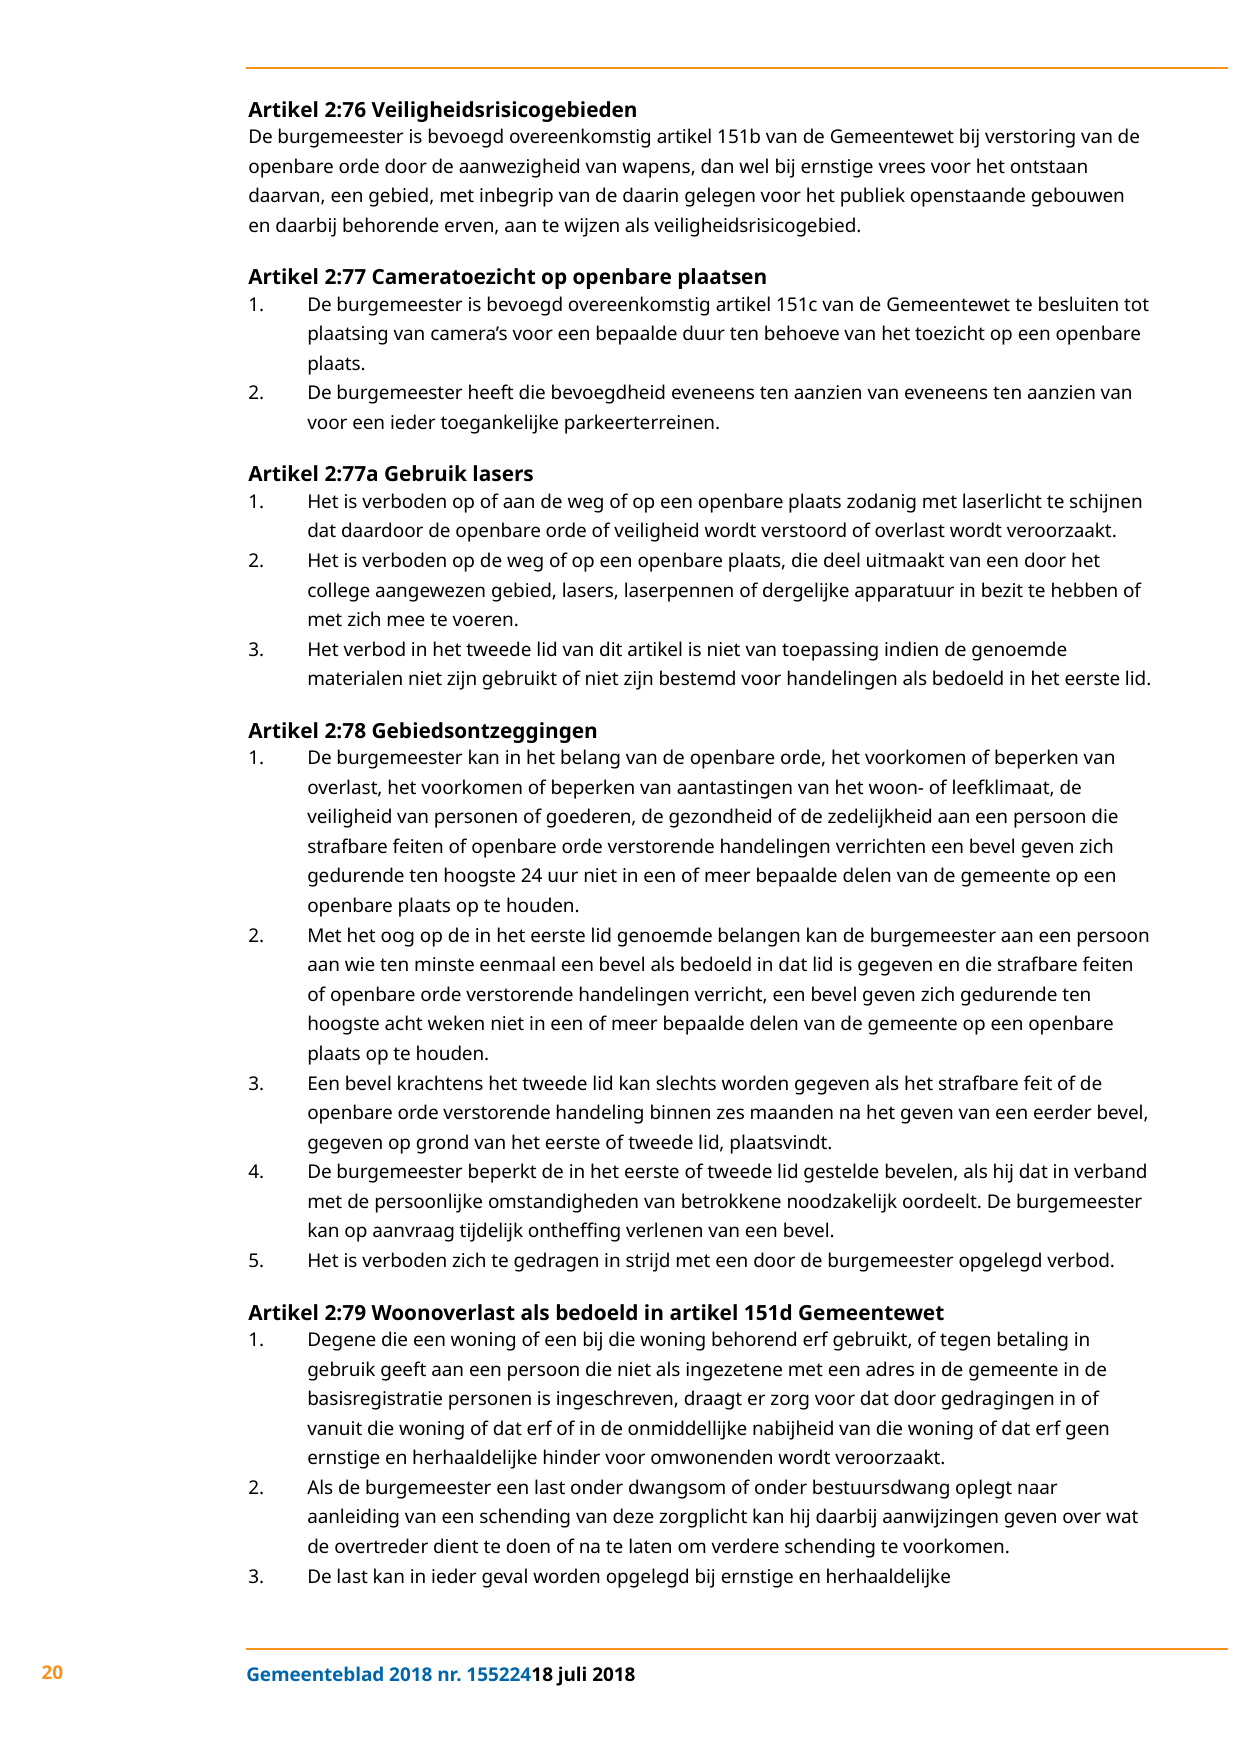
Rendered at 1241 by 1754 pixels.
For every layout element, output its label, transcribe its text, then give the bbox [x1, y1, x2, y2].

text Artikel 2:78 Gebiedsontzeggingen [248, 716, 1152, 744]
list Degene die een woning of een bij die woning behorend erf gebruikt, of tegen betaling in gebruik geeft aan een persoon die niet als ingezetene met een adres in de gemeente in de basisregistratie personen is ingeschreven, draagt er zorg voor dat door gedragingen in of vanuit die woning of dat erf of in de onmiddellijke nabijheid van die woning of dat erf geen ernstige en herhaaldelijke hinder voor omwonenden wordt veroorzaakt. [248, 1326, 1152, 1470]
list Een bevel krachtens het tweede lid kan slechts worden gegeven als het strafbare feit of de openbare orde verstorende handeling binnen zes maanden na het geven van een eerder bevel, gegeven op grond van het eerste of tweede lid, plaatsvindt. [248, 1070, 1152, 1155]
text Artikel 2:77a Gebruik lasers [248, 459, 1152, 488]
list Als de burgemeester een last onder dwangsom of onder bestuursdwang oplegt naar aanleiding van een schending van deze zorgplicht kan hij daarbij aanwijzingen geven over wat de overtreder dient te doen of na te laten om verdere schending te voorkomen. [248, 1474, 1152, 1559]
list De burgemeester kan in het belang van de openbare orde, het voorkomen of beperken van overlast, het voorkomen of beperken van aantastingen van het woon- of leefklimaat, de veiligheid van personen of goederen, de gezondheid of de zedelijkheid aan een persoon die strafbare feiten of openbare orde verstorende handelingen verrichten een bevel geven zich gedurende ten hoogste 24 uur niet in een of meer bepaalde delen van de gemeente op een openbare plaats op te houden. [248, 744, 1152, 918]
text Artikel 2:79 Woonoverlast als bedoeld in artikel 151d Gemeentewet [248, 1298, 1152, 1326]
list Het is verboden zich te gedragen in strijd met een door de burgemeester opgelegd verbod. [248, 1247, 1152, 1273]
picture [41, 47, 231, 172]
list Met het oog op de in het eerste lid genoemde belangen kan de burgemeester aan een persoon aan wie ten minste eenmaal een bevel als bedoeld in dat lid is gegeven en die strafbare feiten of openbare orde verstorende handelingen verricht, een bevel geven zich gedurende ten hoogste acht weken niet in een of meer bepaalde delen van de gemeente op een openbare plaats op te houden. [248, 922, 1152, 1066]
text Artikel 2:77 Cameratoezicht op openbare plaatsen [248, 262, 1152, 291]
text De burgemeester is bevoegd overeenkomstig artikel 151b van de Gemeentewet bij verstoring van de openbare orde door de aanwezigheid van wapens, dan wel bij ernstige vrees voor het ontstaan daarvan, een gebied, met inbegrip van de daarin gelegen voor het publiek openstaande gebouwen en daarbij behorende erven, aan te wijzen als veiligheidsrisicogebied. [248, 123, 1152, 238]
list Het is verboden op de weg of op een openbare plaats, die deel uitmaakt van een door het college aangewezen gebied, lasers, laserpennen of dergelijke apparatuur in bezit te hebben of met zich mee te voeren. [248, 547, 1152, 632]
list De burgemeester heeft die bevoegdheid eveneens ten aanzien van eveneens ten aanzien van voor een ieder toegankelijke parkeerterreinen. [248, 379, 1152, 435]
list Het is verboden op of aan de weg of op een openbare plaats zodanig met laserlicht te schijnen dat daardoor de openbare orde of veiligheid wordt verstoord of overlast wordt veroorzaakt. [248, 488, 1152, 543]
list De burgemeester is bevoegd overeenkomstig artikel 151c van de Gemeentewet te besluiten tot plaatsing van camera’s voor een bepaalde duur ten behoeve van het toezicht op een openbare plaats. [248, 291, 1152, 376]
list De last kan in ieder geval worden opgelegd bij ernstige en herhaaldelijke [248, 1563, 1152, 1588]
text Artikel 2:76 Veiligheidsrisicogebieden [248, 95, 1152, 123]
list Het verbod in het tweede lid van dit artikel is niet van toepassing indien de genoemde materialen niet zijn gebruikt of niet zijn bestemd voor handelingen als bedoeld in het eerste lid. [248, 636, 1152, 691]
list De burgemeester beperkt de in het eerste of tweede lid gestelde bevelen, als hij dat in verband met de persoonlijke omstandigheden van betrokkene noodzakelijk oordeelt. De burgemeester kan op aanvraag tijdelijk ontheffing verlenen van een bevel. [248, 1158, 1152, 1243]
